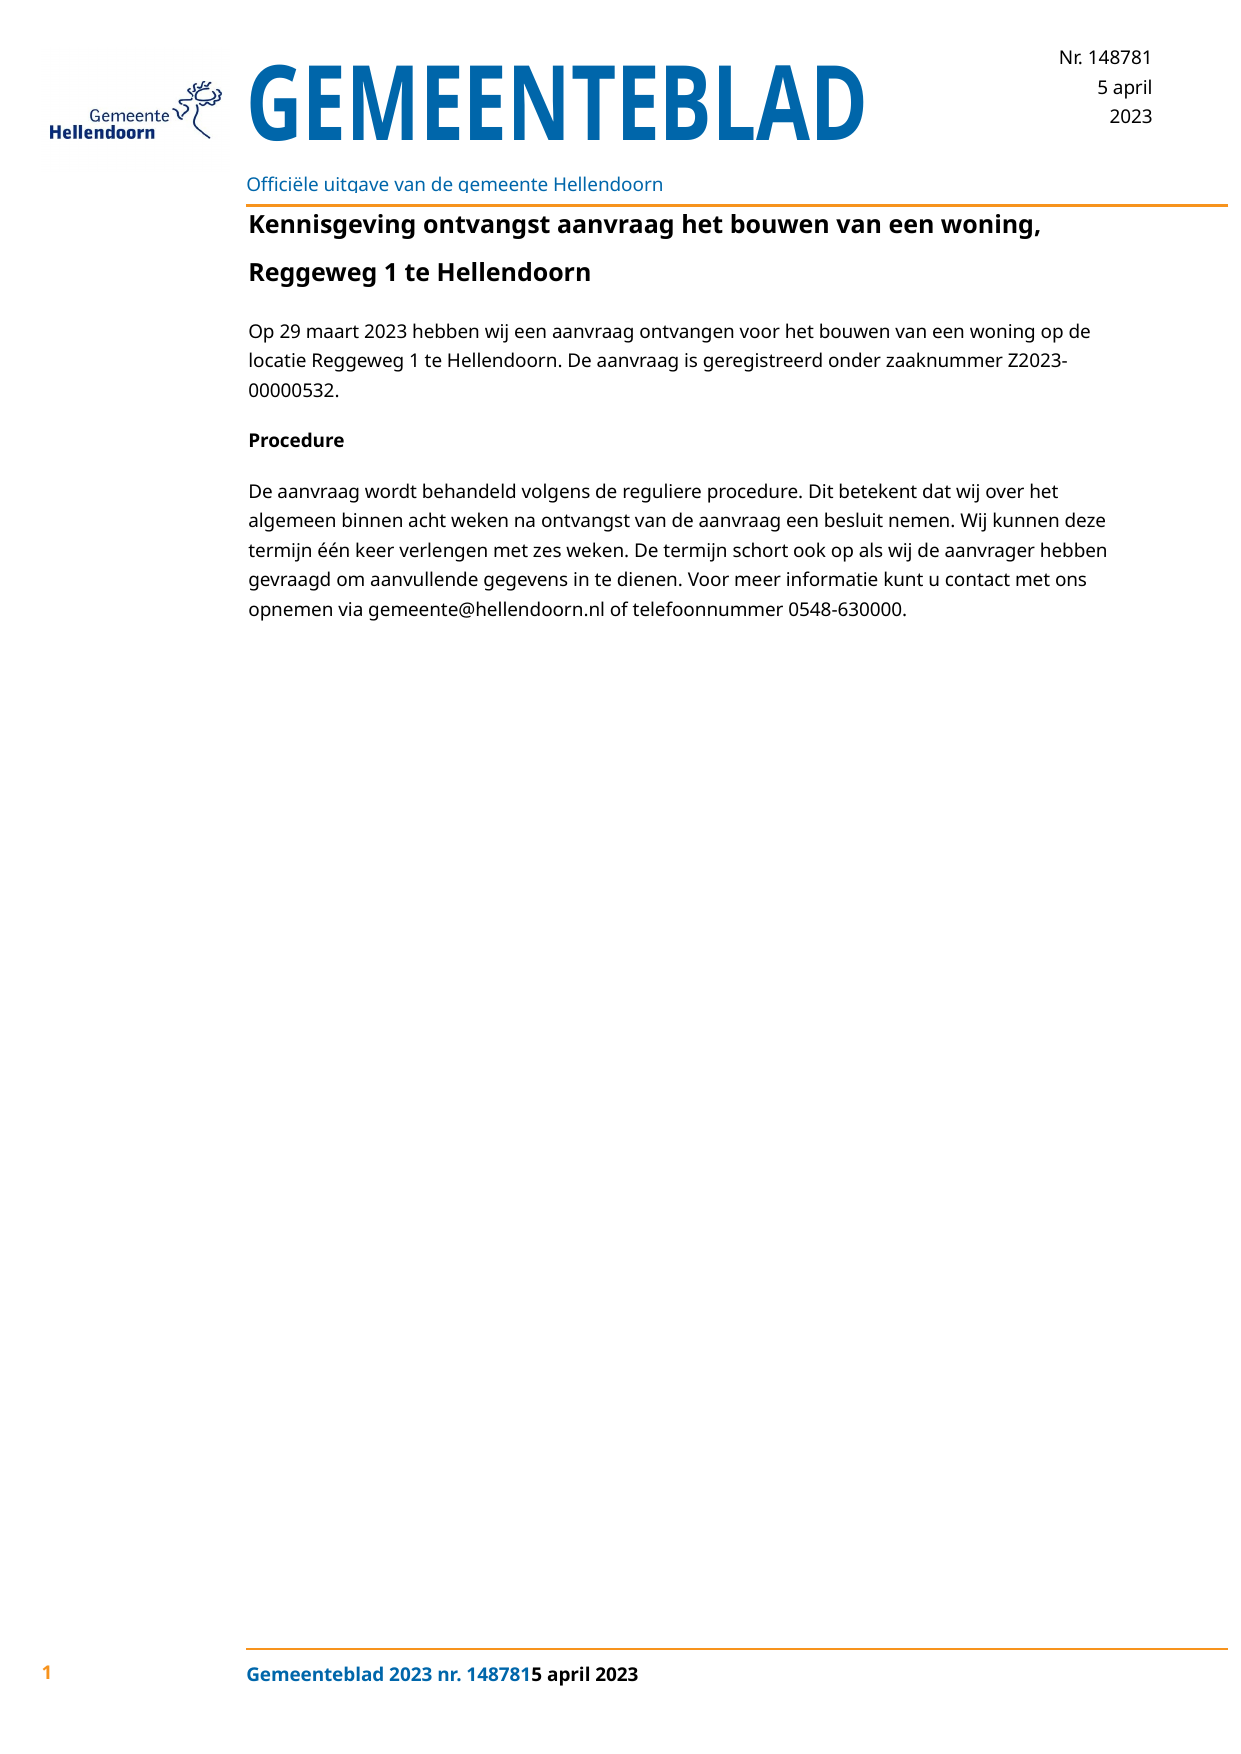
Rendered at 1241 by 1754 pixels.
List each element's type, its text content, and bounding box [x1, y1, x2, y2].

text Procedure [248, 427, 1152, 453]
text Op 29 maart 2023 hebben wij een aanvraag ontvangen voor het bouwen van een woning op de locatie Reggeweg 1 te Hellendoorn. De aanvraag is geregistreerd onder zaaknummer Z2023-00000532. [248, 318, 1152, 403]
picture [41, 47, 231, 172]
text De aanvraag wordt behandeld volgens de reguliere procedure. Dit betekent dat wij over het algemeen binnen acht weken na ontvangst van de aanvraag een besluit nemen. Wij kunnen deze termijn één keer verlengen met zes weken. De termijn schort ook op als wij de aanvrager hebben gevraagd om aanvullende gegevens in te dienen. Voor meer informatie kunt u contact met ons opnemen via gemeente@hellendoorn.nl of telefoonnummer 0548-630000. [248, 478, 1152, 622]
text Kennisgeving ontvangst aanvraag het bouwen van een woning, Reggeweg 1 te Hellendoorn [248, 207, 1152, 288]
